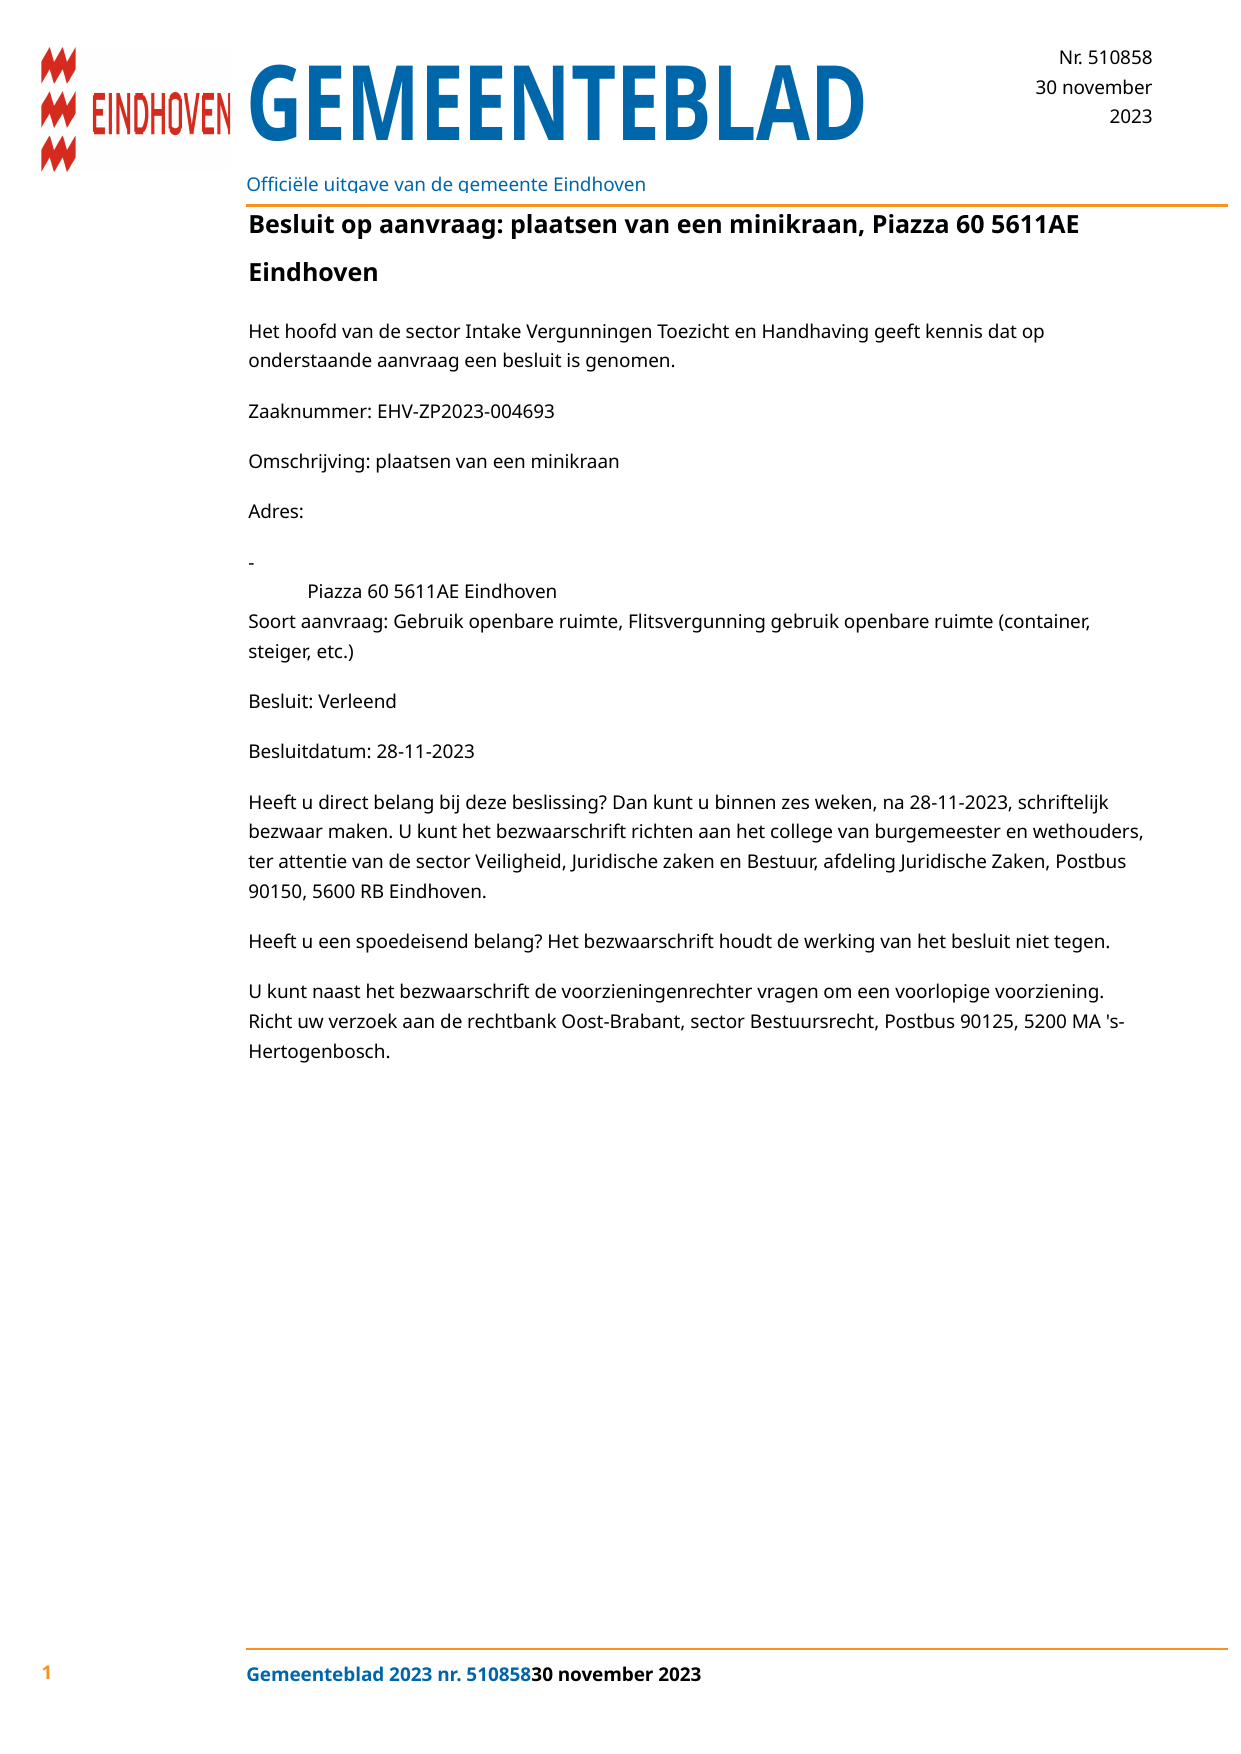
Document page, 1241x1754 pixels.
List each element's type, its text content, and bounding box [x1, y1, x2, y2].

text Zaaknummer: EHV-ZP2023-004693 [248, 398, 1152, 424]
text Adres: [248, 499, 1152, 524]
text Soort aanvraag: Gebruik openbare ruimte, Flitsvergunning gebruik openbare ruimte (container, steiger, etc.) [248, 608, 1152, 664]
text Besluit: Verleend [248, 688, 1152, 714]
text U kunt naast het bezwaarschrift de voorzieningenrechter vragen om een voorlopige voorziening. Richt uw verzoek aan de rechtbank Oost-Brabant, sector Bestuursrecht, Postbus 90125, 5200 MA 's-Hertogenbosch. [248, 979, 1152, 1064]
text Besluitdatum: 28-11-2023 [248, 739, 1152, 764]
text Het hoofd van de sector Intake Vergunningen Toezicht en Handhaving geeft kennis dat op onderstaande aanvraag een besluit is genomen. [248, 318, 1152, 373]
text Besluit op aanvraag: plaatsen van een minikraan, Piazza 60 5611AE Eindhoven [248, 207, 1152, 288]
text Heeft u direct belang bij deze beslissing? Dan kunt u binnen zes weken, na 28-11-2023, schriftelijk bezwaar maken. U kunt het bezwaarschrift richten aan het college van burgemeester en wethouders, ter attentie van de sector Veiligheid, Juridische zaken en Bestuur, afdeling Juridische Zaken, Postbus 90150, 5600 RB Eindhoven. [248, 789, 1152, 904]
text Heeft u een spoedeisend belang? Het bezwaarschrift houdt de werking van het besluit niet tegen. [248, 928, 1152, 954]
picture [41, 47, 231, 172]
list Piazza 60 5611AE Eindhoven [248, 579, 1152, 604]
text Omschrijving: plaatsen van een minikraan [248, 448, 1152, 474]
